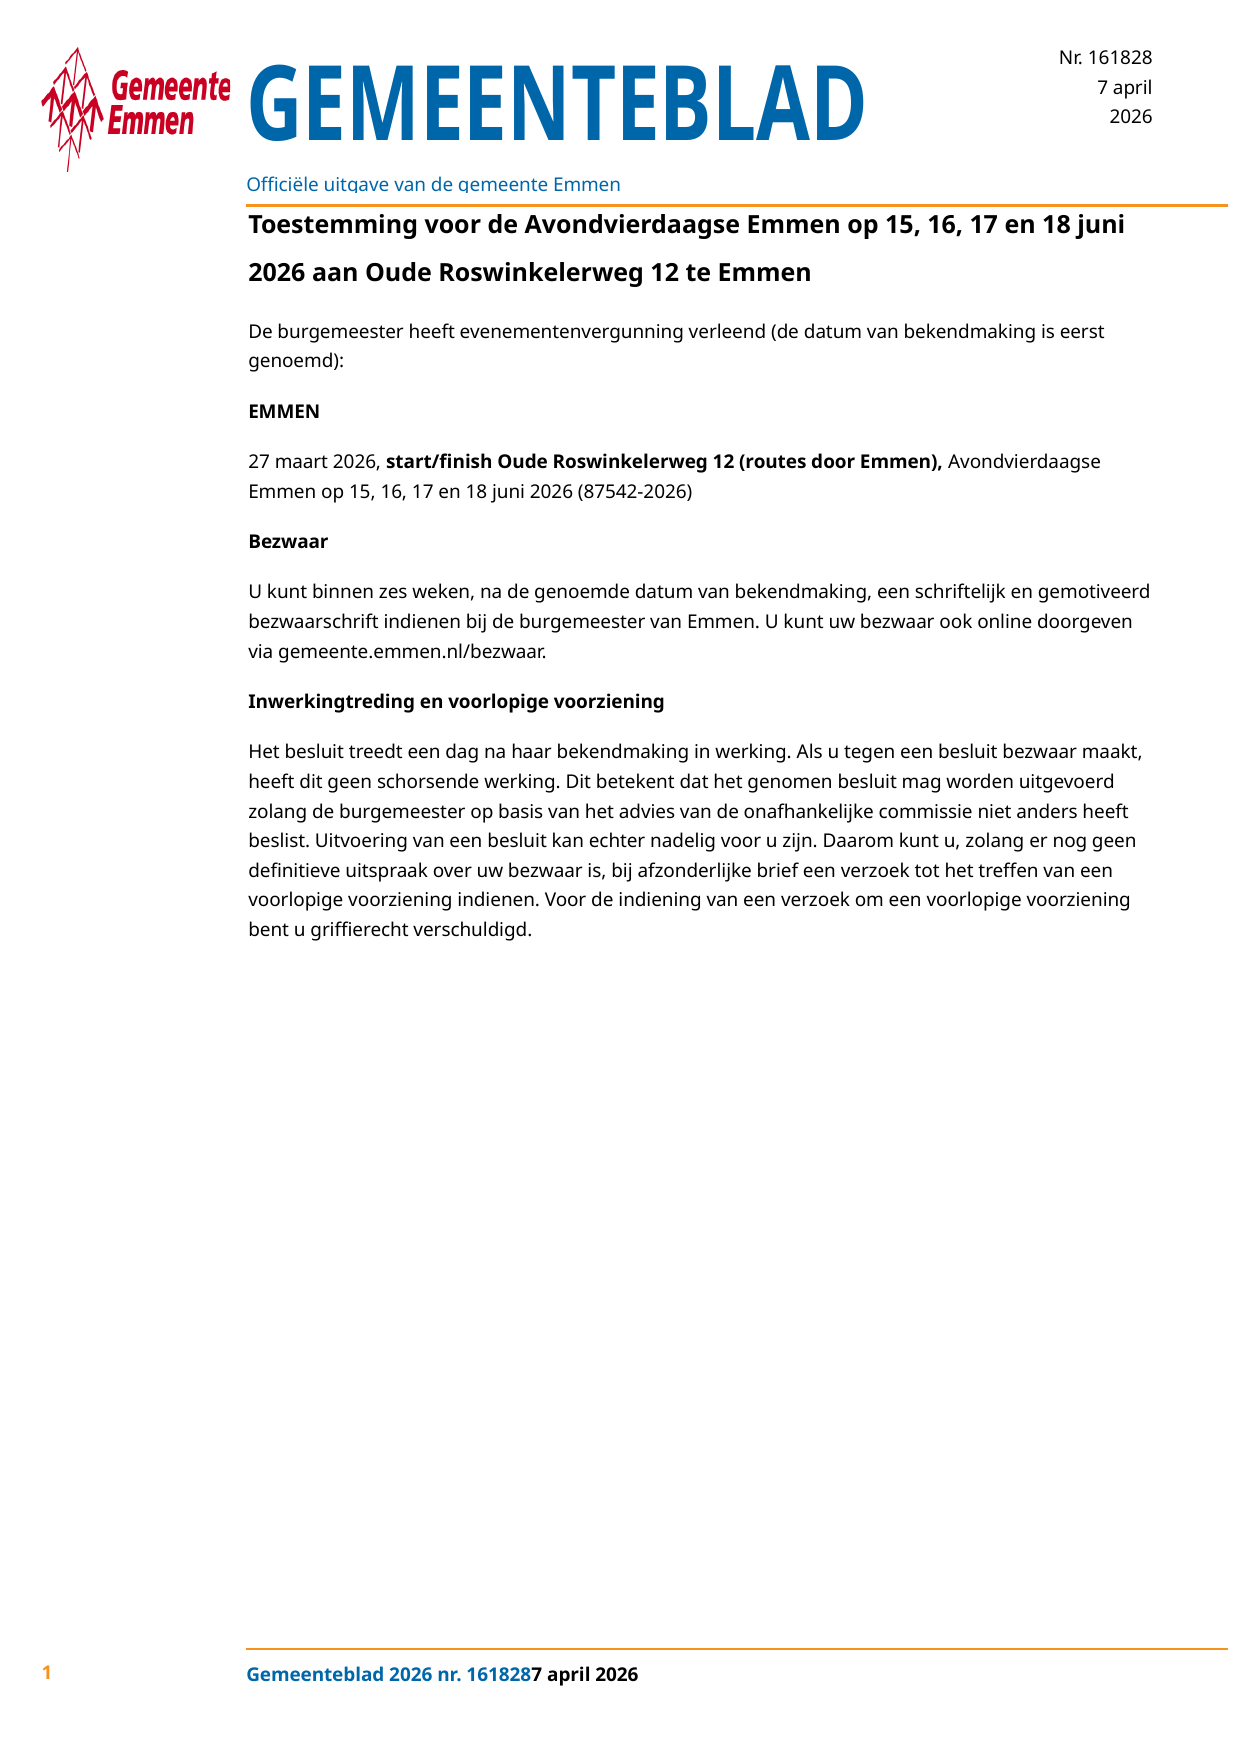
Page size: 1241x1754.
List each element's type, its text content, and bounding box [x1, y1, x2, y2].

text De burgemeester heeft evenementenvergunning verleend (de datum van bekendmaking is eerst genoemd): [248, 318, 1152, 373]
text Het besluit treedt een dag na haar bekendmaking in werking. Als u tegen een besluit bezwaar maakt, heeft dit geen schorsende werking. Dit betekent dat het genomen besluit mag worden uitgevoerd zolang de burgemeester op basis van het advies van de onafhankelijke commissie niet anders heeft beslist. Uitvoering van een besluit kan echter nadelig voor u zijn. Daarom kunt u, zolang er nog geen definitieve uitspraak over uw bezwaar is, bij afzonderlijke brief een verzoek tot het treffen van een voorlopige voorziening indienen. Voor de indiening van een verzoek om een voorlopige voorziening bent u griffierecht verschuldigd. [248, 739, 1152, 942]
text Bezwaar [248, 528, 1152, 554]
text 27 maart 2026, start/finish Oude Roswinkelerweg 12 (routes door Emmen), Avondvierdaagse Emmen op 15, 16, 17 en 18 juni 2026 (87542-2026) [248, 448, 1152, 504]
text U kunt binnen zes weken, na de genoemde datum van bekendmaking, een schriftelijk en gemotiveerd bezwaarschrift indienen bij de burgemeester van Emmen. U kunt uw bezwaar ook online doorgeven via gemeente.emmen.nl/bezwaar. [248, 579, 1152, 664]
text EMMEN [248, 398, 1152, 424]
picture [41, 47, 231, 172]
text Toestemming voor de Avondvierdaagse Emmen op 15, 16, 17 en 18 juni 2026 aan Oude Roswinkelerweg 12 te Emmen [248, 207, 1152, 288]
text Inwerkingtreding en voorlopige voorziening [248, 688, 1152, 714]
